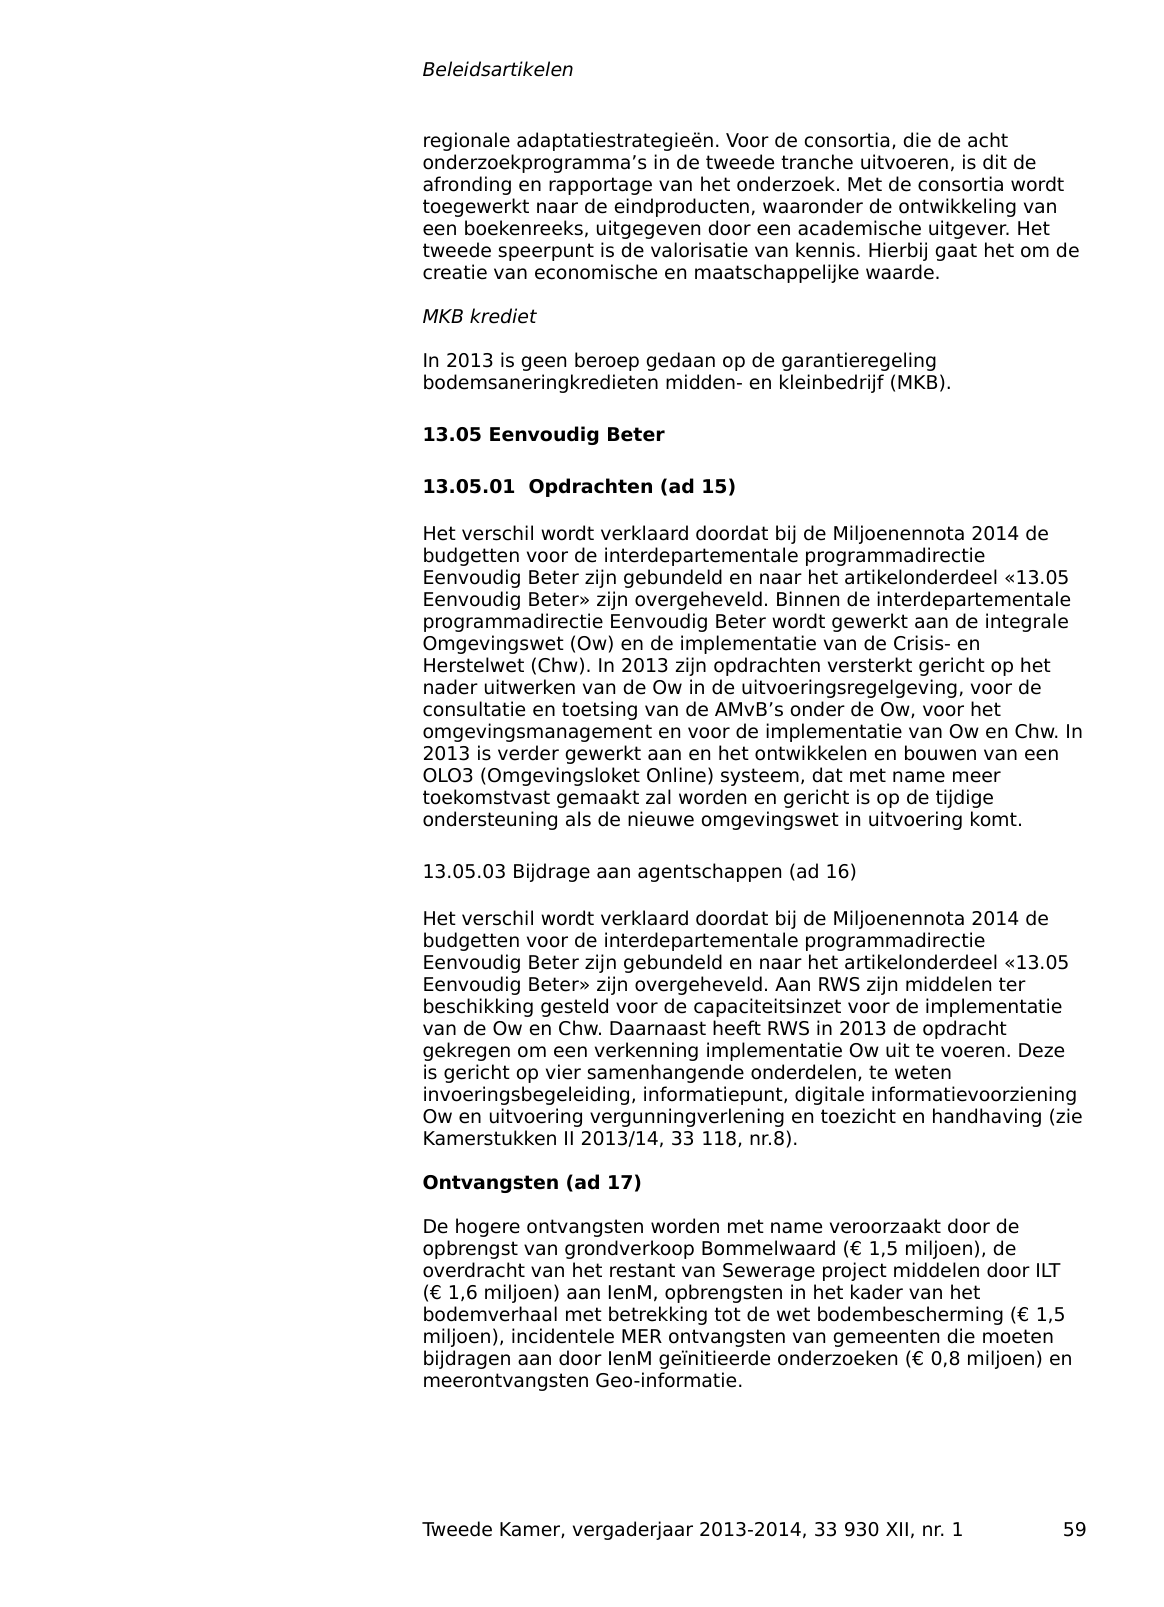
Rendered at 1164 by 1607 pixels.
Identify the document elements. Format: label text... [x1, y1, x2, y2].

text De hogere ontvangsten worden met name veroorzaakt door de opbrengst van grondverkoop Bommelwaard (€ 1,5 miljoen), de overdracht van het restant van Sewerage project middelen door ILT (€ 1,6 miljoen) aan IenM, opbrengsten in het kader van het bodemverhaal met betrekking tot de wet bodembescherming (€ 1,5 miljoen), incidentele MER ontvangsten van gemeenten die moeten bijdragen aan door IenM geïnitieerde onderzoeken (€ 0,8 miljoen) en meerontvangsten Geo-informatie. [422, 1216, 1087, 1392]
subtitle MKB krediet [422, 306, 1087, 328]
subtitle Ontvangsten (ad 17) [422, 1172, 1087, 1194]
text regionale adaptatiestrategieën. Voor de consortia, die de acht onderzoekprogramma’s in de tweede tranche uitvoeren, is dit de afronding en rapportage van het onderzoek. Met de consortia wordt toegewerkt naar de eindproducten, waaronder de ontwikkeling van een boekenreeks, uitgegeven door een academische uitgever. Het tweede speerpunt is de valorisatie van kennis. Hierbij gaat het om de creatie van economische en maatschappelijke waarde. [422, 130, 1087, 284]
text Het verschil wordt verklaard doordat bij de Miljoenennota 2014 de budgetten voor de interdepartementale programmadirectie Eenvoudig Beter zijn gebundeld en naar het artikelonderdeel «13.05 Eenvoudig Beter» zijn overgeheveld. Aan RWS zijn middelen ter beschikking gesteld voor de capaciteitsinzet voor de implementatie van de Ow en Chw. Daarnaast heeft RWS in 2013 de opdracht gekregen om een verkenning implementatie Ow uit te voeren. Deze is gericht op vier samenhangende onderdelen, te weten invoeringsbegeleiding, informatiepunt, digitale informatievoorziening Ow en uitvoering vergunningverlening en toezicht en handhaving (zie Kamerstukken II 2013/14, 33 118, nr.8). [422, 908, 1087, 1149]
subtitle 13.05.03 Bijdrage aan agentschappen (ad 16) [422, 861, 1087, 883]
text Het verschil wordt verklaard doordat bij de Miljoenennota 2014 de budgetten voor de interdepartementale programmadirectie Eenvoudig Beter zijn gebundeld en naar het artikelonderdeel «13.05 Eenvoudig Beter» zijn overgeheveld. Binnen de interdepartementale programmadirectie Eenvoudig Beter wordt gewerkt aan de integrale Omgevingswet (Ow) en de implementatie van de Crisis- en Herstelwet (Chw). In 2013 zijn opdrachten versterkt gericht op het nader uitwerken van de Ow in de uitvoeringsregelgeving, voor de consultatie en toetsing van de AMvB’s onder de Ow, voor het omgevingsmanagement en voor de implementatie van Ow en Chw. In 2013 is verder gewerkt aan en het ontwikkelen en bouwen van een OLO3 (Omgevingsloket Online) systeem, dat met name meer toekomstvast gemaakt zal worden en gericht is op de tijdige ondersteuning als de nieuwe omgevingswet in uitvoering komt. [422, 523, 1087, 831]
subtitle 13.05.01 Opdrachten (ad 15) [422, 476, 1087, 498]
text In 2013 is geen beroep gedaan op de garantieregeling bodemsaneringkredieten midden- en kleinbedrijf (MKB). [422, 350, 1087, 394]
subtitle 13.05 Eenvoudig Beter [422, 424, 1087, 446]
